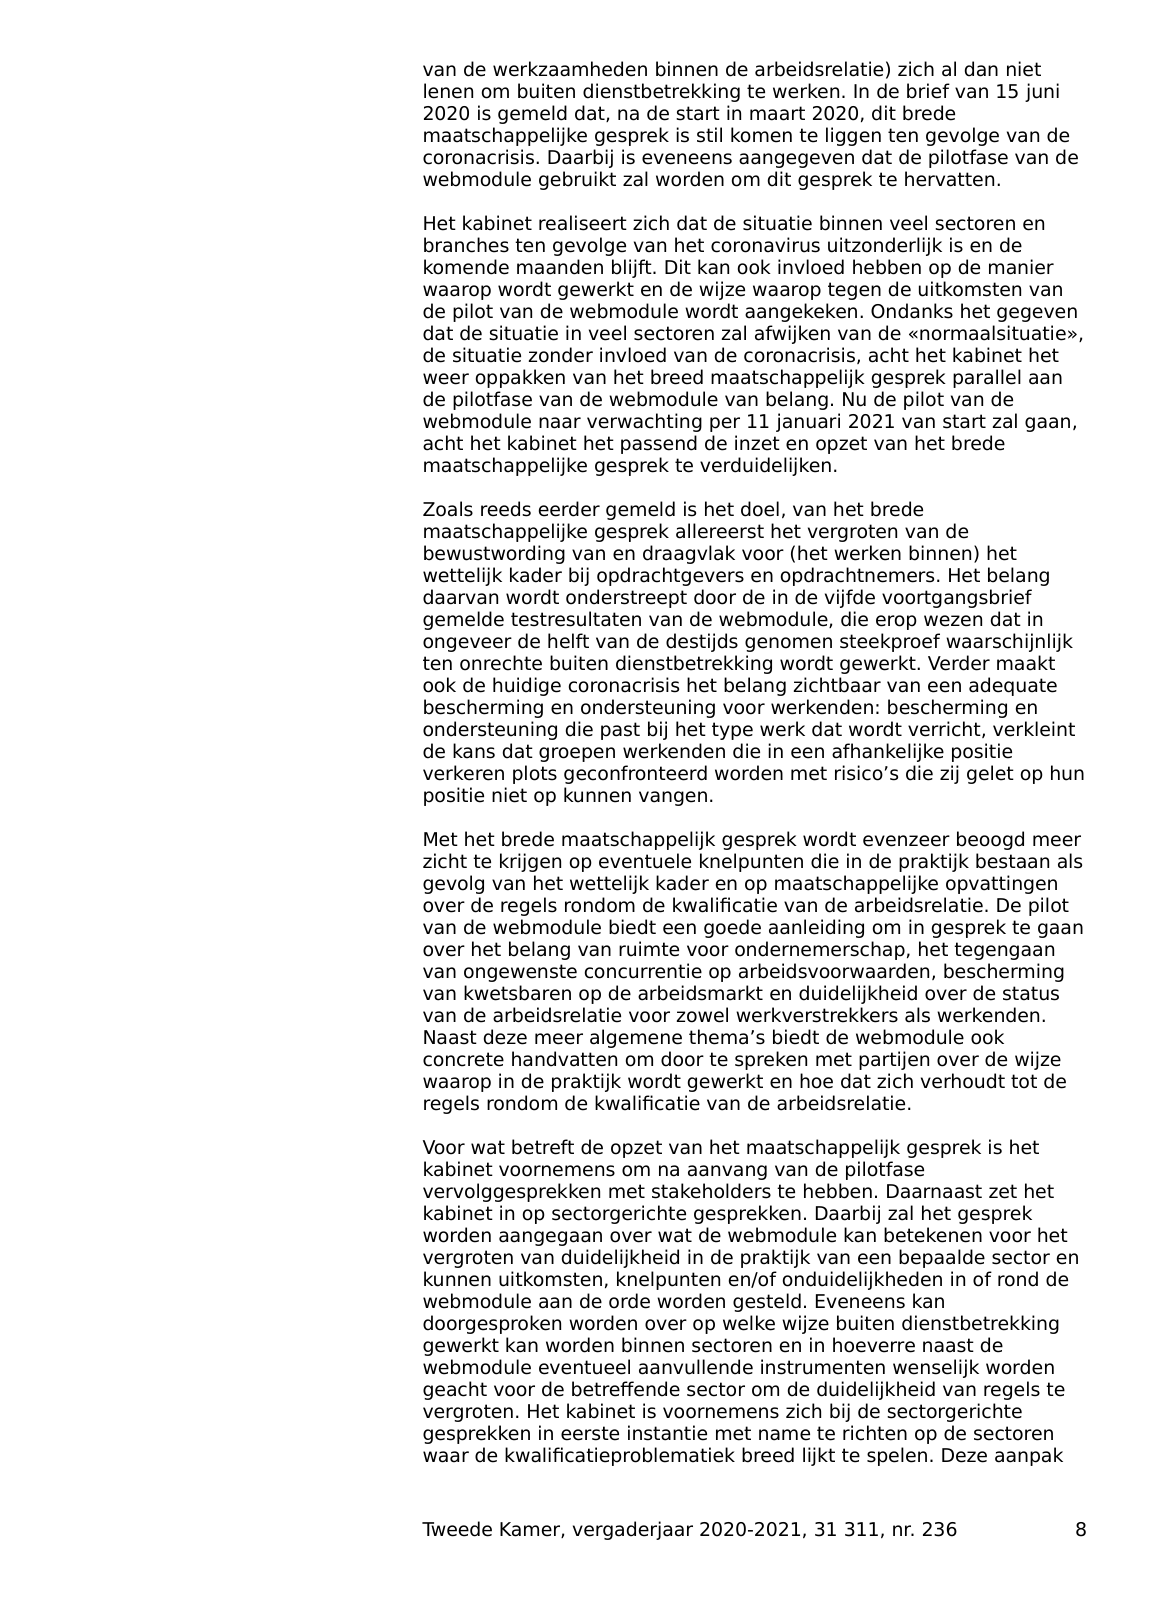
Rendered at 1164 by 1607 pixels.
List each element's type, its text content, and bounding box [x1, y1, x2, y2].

text Voor wat betreft de opzet van het maatschappelijk gesprek is het kabinet voornemens om na aanvang van de pilotfase vervolggesprekken met stakeholders te hebben. Daarnaast zet het kabinet in op sectorgerichte gesprekken. Daarbij zal het gesprek worden aangegaan over wat de webmodule kan betekenen voor het vergroten van duidelijkheid in de praktijk van een bepaalde sector en kunnen uitkomsten, knelpunten en/of onduidelijkheden in of rond de webmodule aan de orde worden gesteld. Eveneens kan doorgesproken worden over op welke wijze buiten dienstbetrekking gewerkt kan worden binnen sectoren en in hoeverre naast de webmodule eventueel aanvullende instrumenten wenselijk worden geacht voor de betreffende sector om de duidelijkheid van regels te vergroten. Het kabinet is voornemens zich bij de sectorgerichte gesprekken in eerste instantie met name te richten op de sectoren waar de kwalificatieproblematiek breed lijkt te spelen. Deze aanpak [422, 1137, 1087, 1467]
text van de werkzaamheden binnen de arbeidsrelatie) zich al dan niet lenen om buiten dienstbetrekking te werken. In de brief van 15 juni 2020 is gemeld dat, na de start in maart 2020, dit brede maatschappelijke gesprek is stil komen te liggen ten gevolge van de coronacrisis. Daarbij is eveneens aangegeven dat de pilotfase van de webmodule gebruikt zal worden om dit gesprek te hervatten. [422, 59, 1087, 191]
text Het kabinet realiseert zich dat de situatie binnen veel sectoren en branches ten gevolge van het coronavirus uitzonderlijk is en de komende maanden blijft. Dit kan ook invloed hebben op de manier waarop wordt gewerkt en de wijze waarop tegen de uitkomsten van de pilot van de webmodule wordt aangekeken. Ondanks het gegeven dat de situatie in veel sectoren zal afwijken van de «normaalsituatie», de situatie zonder invloed van de coronacrisis, acht het kabinet het weer oppakken van het breed maatschappelijk gesprek parallel aan de pilotfase van de webmodule van belang. Nu de pilot van de webmodule naar verwachting per 11 januari 2021 van start zal gaan, acht het kabinet het passend de inzet en opzet van het brede maatschappelijke gesprek te verduidelijken. [422, 213, 1087, 477]
text Zoals reeds eerder gemeld is het doel, van het brede maatschappelijke gesprek allereerst het vergroten van de bewustwording van en draagvlak voor (het werken binnen) het wettelijk kader bij opdrachtgevers en opdrachtnemers. Het belang daarvan wordt onderstreept door de in de vijfde voortgangsbrief gemelde testresultaten van de webmodule, die erop wezen dat in ongeveer de helft van de destijds genomen steekproef waarschijnlijk ten onrechte buiten dienstbetrekking wordt gewerkt. Verder maakt ook de huidige coronacrisis het belang zichtbaar van een adequate bescherming en ondersteuning voor werkenden: bescherming en ondersteuning die past bij het type werk dat wordt verricht, verkleint de kans dat groepen werkenden die in een afhankelijke positie verkeren plots geconfronteerd worden met risico’s die zij gelet op hun positie niet op kunnen vangen. [422, 499, 1087, 807]
text Met het brede maatschappelijk gesprek wordt evenzeer beoogd meer zicht te krijgen op eventuele knelpunten die in de praktijk bestaan als gevolg van het wettelijk kader en op maatschappelijke opvattingen over de regels rondom de kwalificatie van de arbeidsrelatie. De pilot van de webmodule biedt een goede aanleiding om in gesprek te gaan over het belang van ruimte voor ondernemerschap, het tegengaan van ongewenste concurrentie op arbeidsvoorwaarden, bescherming van kwetsbaren op de arbeidsmarkt en duidelijkheid over de status van de arbeidsrelatie voor zowel werkverstrekkers als werkenden. Naast deze meer algemene thema’s biedt de webmodule ook concrete handvatten om door te spreken met partijen over de wijze waarop in de praktijk wordt gewerkt en hoe dat zich verhoudt tot de regels rondom de kwalificatie van de arbeidsrelatie. [422, 829, 1087, 1115]
